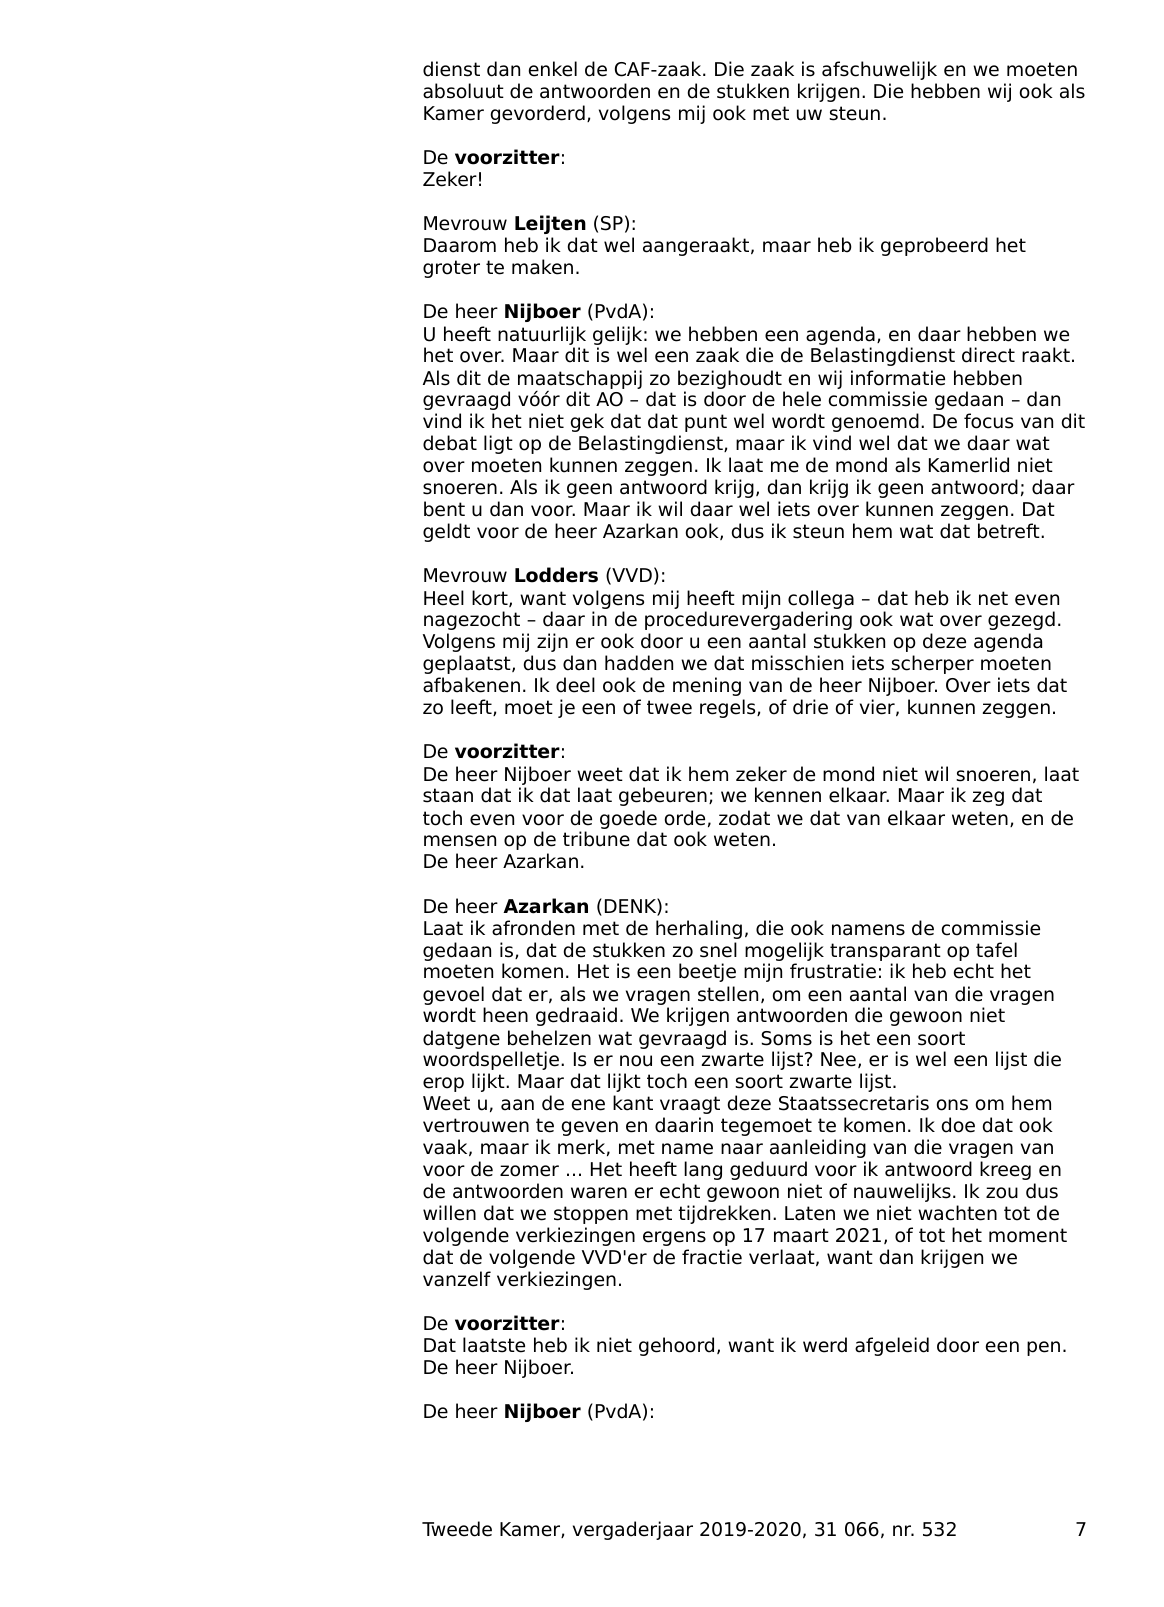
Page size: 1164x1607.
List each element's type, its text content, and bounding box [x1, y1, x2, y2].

text Weet u, aan de ene kant vraagt deze Staatssecretaris ons om hem vertrouwen te geven en daarin tegemoet te komen. Ik doe dat ook vaak, maar ik merk, met name naar aanleiding van die vragen van voor de zomer ... Het heeft lang geduurd voor ik antwoord kreeg en de antwoorden waren er echt gewoon niet of nauwelijks. Ik zou dus willen dat we stoppen met tijdrekken. Laten we niet wachten tot de volgende verkiezingen ergens op 17 maart 2021, of tot het moment dat de volgende VVD'er de fractie verlaat, want dan krijgen we vanzelf verkiezingen. [422, 1093, 1087, 1291]
text Daarom heb ik dat wel aangeraakt, maar heb ik geprobeerd het groter te maken. [422, 235, 1087, 279]
text Zeker! [422, 169, 1087, 191]
text De heer Azarkan. [422, 851, 1087, 873]
text De voorzitter: [422, 147, 1087, 169]
text De heer Nijboer (PvdA): [422, 301, 1087, 323]
text dienst dan enkel de CAF-zaak. Die zaak is afschuwelijk en we moeten absoluut de antwoorden en de stukken krijgen. Die hebben wij ook als Kamer gevorderd, volgens mij ook met uw steun. [422, 59, 1087, 125]
text Mevrouw Leijten (SP): [422, 213, 1087, 235]
text U heeft natuurlijk gelijk: we hebben een agenda, en daar hebben we het over. Maar dit is wel een zaak die de Belastingdienst direct raakt. Als dit de maatschappij zo bezighoudt en wij informatie hebben gevraagd vóór dit AO – dat is door de hele commissie gedaan – dan vind ik het niet gek dat dat punt wel wordt genoemd. De focus van dit debat ligt op de Belastingdienst, maar ik vind wel dat we daar wat over moeten kunnen zeggen. Ik laat me de mond als Kamerlid niet snoeren. Als ik geen antwoord krijg, dan krijg ik geen antwoord; daar bent u dan voor. Maar ik wil daar wel iets over kunnen zeggen. Dat geldt voor de heer Azarkan ook, dus ik steun hem wat dat betreft. [422, 323, 1087, 543]
text De heer Nijboer (PvdA): [422, 1401, 1087, 1423]
text De voorzitter: [422, 1313, 1087, 1335]
text De heer Nijboer weet dat ik hem zeker de mond niet wil snoeren, laat staan dat ik dat laat gebeuren; we kennen elkaar. Maar ik zeg dat toch even voor de goede orde, zodat we dat van elkaar weten, en de mensen op de tribune dat ook weten. [422, 763, 1087, 851]
text Heel kort, want volgens mij heeft mijn collega – dat heb ik net even nagezocht – daar in de procedurevergadering ook wat over gezegd. Volgens mij zijn er ook door u een aantal stukken op deze agenda geplaatst, dus dan hadden we dat misschien iets scherper moeten afbakenen. Ik deel ook de mening van de heer Nijboer. Over iets dat zo leeft, moet je een of twee regels, of drie of vier, kunnen zeggen. [422, 587, 1087, 719]
text Mevrouw Lodders (VVD): [422, 565, 1087, 587]
text De heer Nijboer. [422, 1357, 1087, 1379]
text Dat laatste heb ik niet gehoord, want ik werd afgeleid door een pen. [422, 1335, 1087, 1357]
text De voorzitter: [422, 741, 1087, 763]
text Laat ik afronden met de herhaling, die ook namens de commissie gedaan is, dat de stukken zo snel mogelijk transparant op tafel moeten komen. Het is een beetje mijn frustratie: ik heb echt het gevoel dat er, als we vragen stellen, om een aantal van die vragen wordt heen gedraaid. We krijgen antwoorden die gewoon niet datgene behelzen wat gevraagd is. Soms is het een soort woordspelletje. Is er nou een zwarte lijst? Nee, er is wel een lijst die erop lijkt. Maar dat lijkt toch een soort zwarte lijst. [422, 917, 1087, 1093]
text De heer Azarkan (DENK): [422, 896, 1087, 917]
